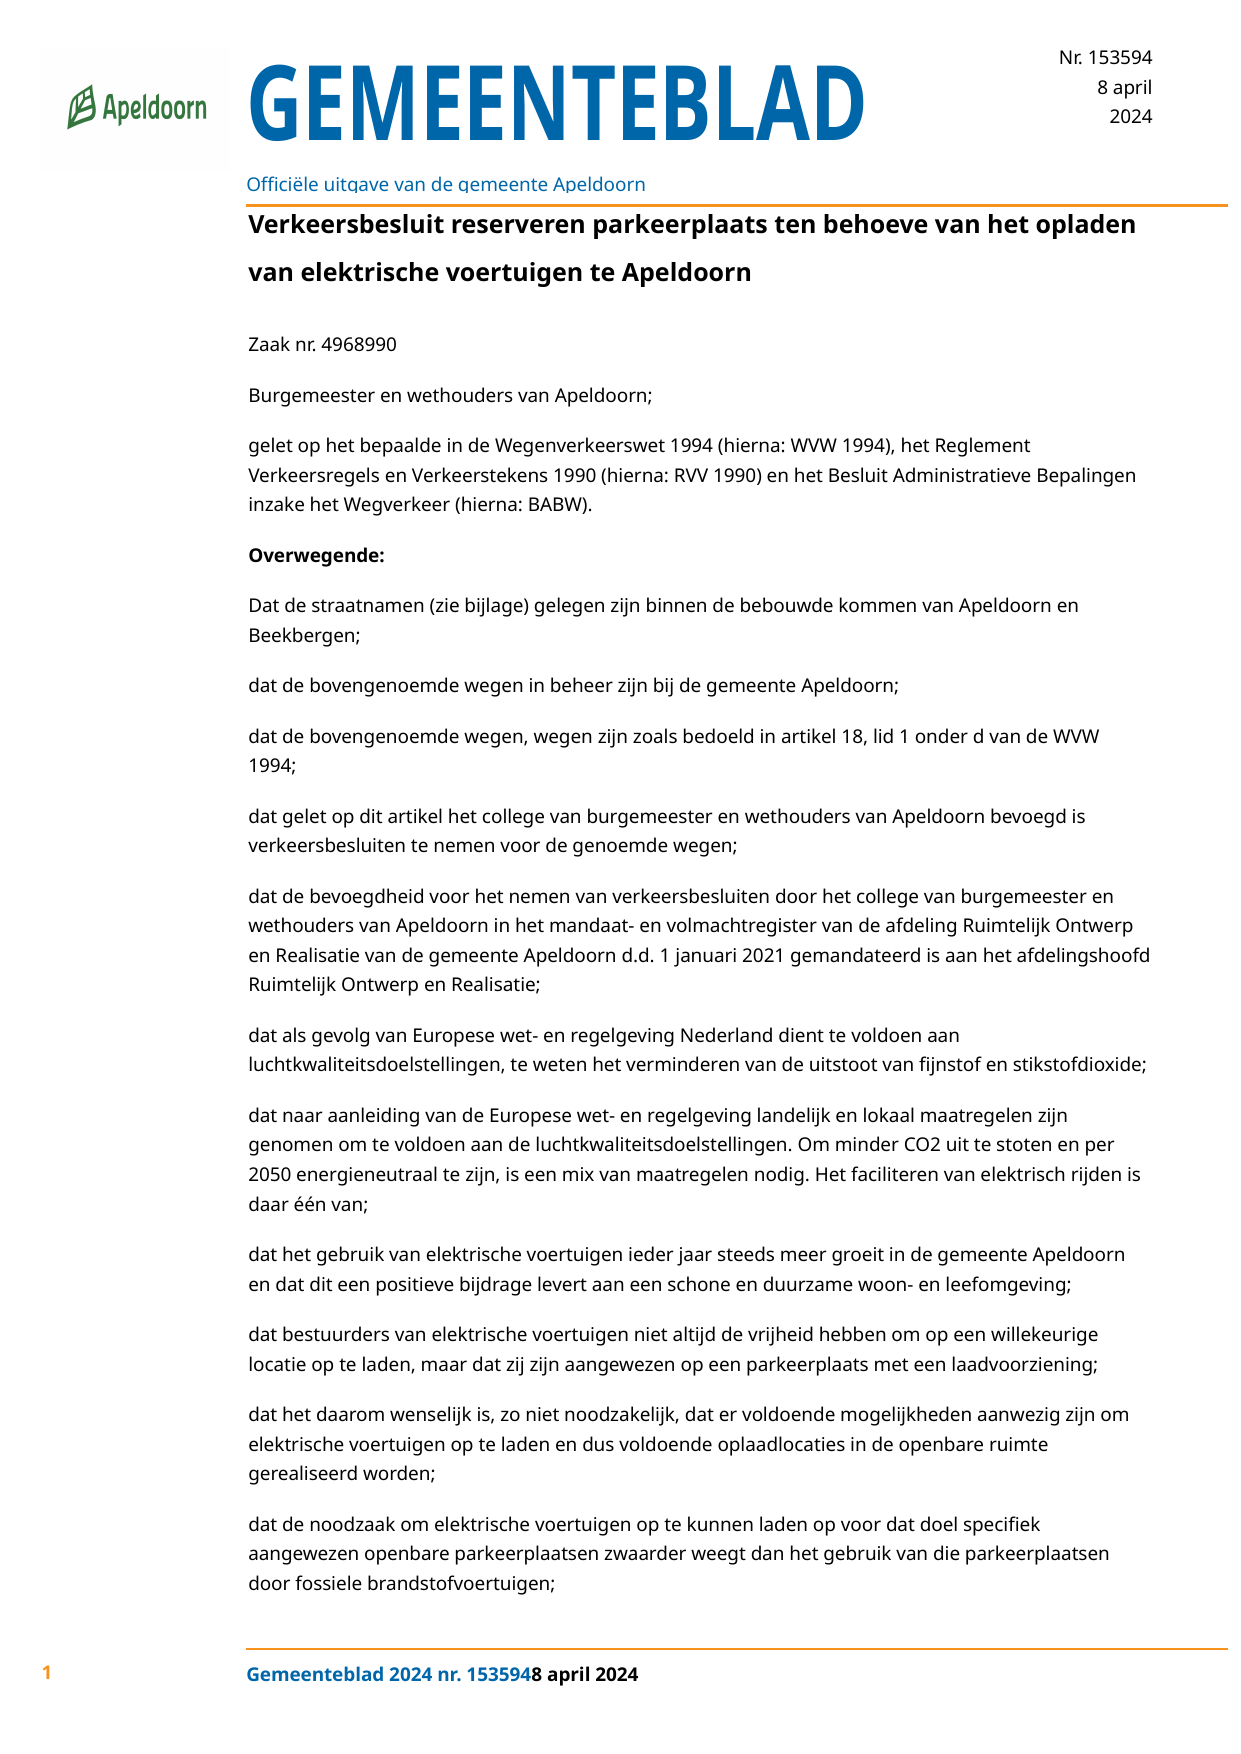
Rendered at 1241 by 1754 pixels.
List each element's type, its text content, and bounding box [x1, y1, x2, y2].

text dat de bevoegdheid voor het nemen van verkeersbesluiten door het college van burgemeester en wethouders van Apeldoorn in het mandaat- en volmachtregister van de afdeling Ruimtelijk Ontwerp en Realisatie van de gemeente Apeldoorn d.d. 1 januari 2021 gemandateerd is aan het afdelingshoofd Ruimtelijk Ontwerp en Realisatie; [248, 883, 1152, 997]
text dat bestuurders van elektrische voertuigen niet altijd de vrijheid hebben om op een willekeurige locatie op te laden, maar dat zij zijn aangewezen op een parkeerplaats met een laadvoorziening; [248, 1321, 1152, 1376]
text gelet op het bepaalde in de Wegenverkeerswet 1994 (hierna: WVW 1994), het Reglement Verkeersregels en Verkeerstekens 1990 (hierna: RVV 1990) en het Besluit Administratieve Bepalingen inzake het Wegverkeer (hierna: BABW). [248, 432, 1152, 517]
text dat de bovengenoemde wegen, wegen zijn zoals bedoeld in artikel 18, lid 1 onder d van de WVW 1994; [248, 723, 1152, 778]
text Burgemeester en wethouders van Apeldoorn; [248, 382, 1152, 408]
text dat naar aanleiding van de Europese wet- en regelgeving landelijk en lokaal maatregelen zijn genomen om te voldoen aan de luchtkwaliteitsdoelstellingen. Om minder CO2 uit te stoten en per 2050 energieneutraal te zijn, is een mix van maatregelen nodig. Het faciliteren van elektrisch rijden is daar één van; [248, 1102, 1152, 1216]
text Overwegende: [248, 542, 1152, 568]
text dat de bovengenoemde wegen in beheer zijn bij de gemeente Apeldoorn; [248, 672, 1152, 698]
text Verkeersbesluit reserveren parkeerplaats ten behoeve van het opladen van elektrische voertuigen te Apeldoorn [248, 207, 1152, 288]
picture [41, 47, 231, 172]
text dat gelet op dit artikel het college van burgemeester en wethouders van Apeldoorn bevoegd is verkeersbesluiten te nemen voor de genoemde wegen; [248, 803, 1152, 858]
text dat de noodzaak om elektrische voertuigen op te kunnen laden op voor dat doel specifiek aangewezen openbare parkeerplaatsen zwaarder weegt dan het gebruik van die parkeerplaatsen door fossiele brandstofvoertuigen; [248, 1511, 1152, 1596]
text dat het gebruik van elektrische voertuigen ieder jaar steeds meer groeit in de gemeente Apeldoorn en dat dit een positieve bijdrage levert aan een schone en duurzame woon- en leefomgeving; [248, 1241, 1152, 1296]
text Dat de straatnamen (zie bijlage) gelegen zijn binnen de bebouwde kommen van Apeldoorn en Beekbergen; [248, 592, 1152, 648]
text Zaak nr. 4968990 [248, 332, 1152, 357]
text dat het daarom wenselijk is, zo niet noodzakelijk, dat er voldoende mogelijkheden aanwezig zijn om elektrische voertuigen op te laden en dus voldoende oplaadlocaties in de openbare ruimte gerealiseerd worden; [248, 1401, 1152, 1486]
text dat als gevolg van Europese wet- en regelgeving Nederland dient te voldoen aan luchtkwaliteitsdoelstellingen, te weten het verminderen van de uitstoot van fijnstof en stikstofdioxide; [248, 1022, 1152, 1077]
